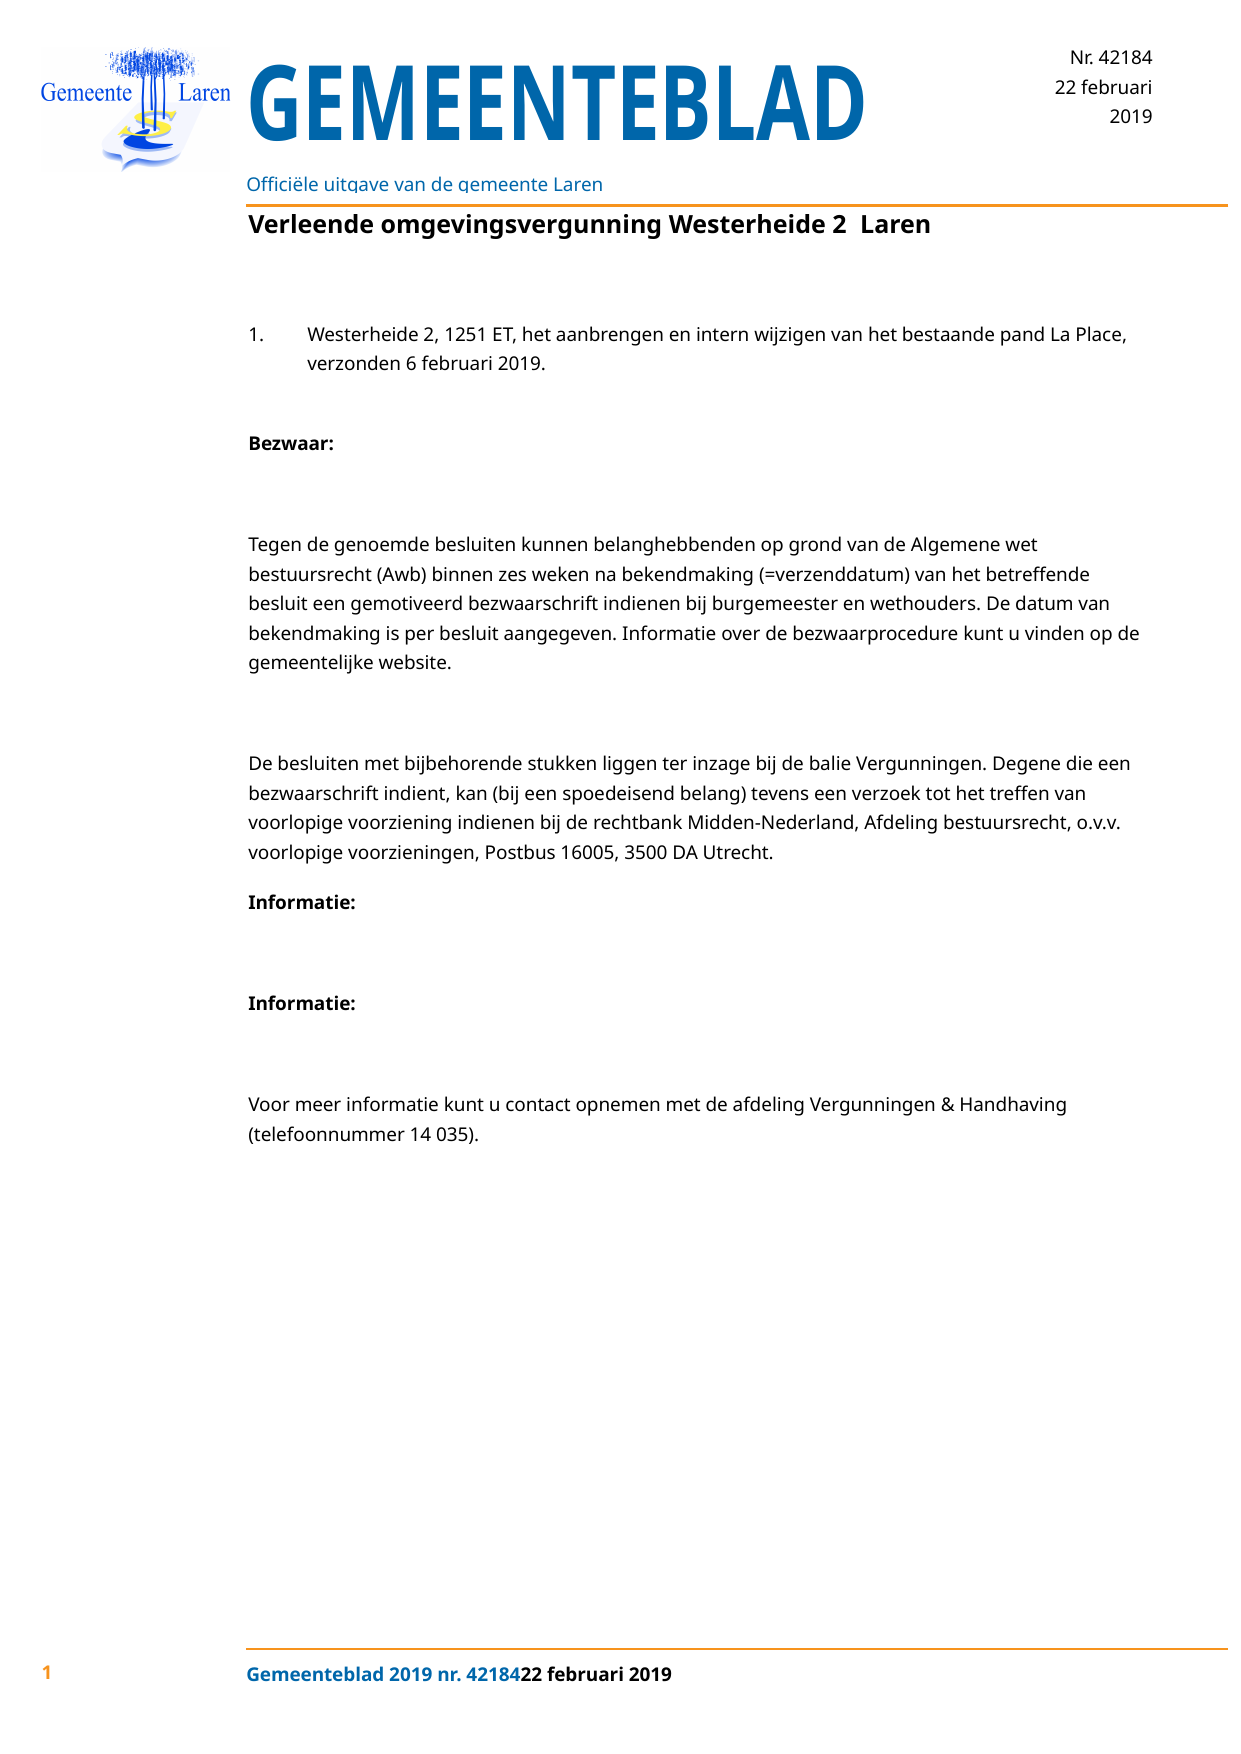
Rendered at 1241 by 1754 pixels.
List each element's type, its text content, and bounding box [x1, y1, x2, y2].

text Voor meer informatie kunt u contact opnemen met de afdeling Vergunningen & Handhaving (telefoonnummer 14 035). [248, 1091, 1152, 1146]
text Tegen de genoemde besluiten kunnen belanghebbenden op grond van de Algemene wet bestuursrecht (Awb) binnen zes weken na bekendmaking (=verzenddatum) van het betreffende besluit een gemotiveerd bezwaarschrift indienen bij burgemeester en wethouders. De datum van bekendmaking is per besluit aangegeven. Informatie over de bezwaarprocedure kunt u vinden op de gemeentelijke website. [248, 531, 1152, 675]
text Informatie: [248, 990, 1152, 1016]
text Bezwaar: [248, 430, 1152, 456]
text Informatie: [248, 889, 1152, 915]
picture [41, 47, 231, 172]
list Westerheide 2, 1251 ET, het aanbrengen en intern wijzigen van het bestaande pand La Place, verzonden 6 februari 2019. [248, 321, 1152, 376]
text De besluiten met bijbehorende stukken liggen ter inzage bij de balie Vergunningen. Degene die een bezwaarschrift indient, kan (bij een spoedeisend belang) tevens een verzoek tot het treffen van voorlopige voorziening indienen bij de rechtbank Midden-Nederland, Afdeling bestuursrecht, o.v.v. voorlopige voorzieningen, Postbus 16005, 3500 DA Utrecht. [248, 750, 1152, 865]
text Verleende omgevingsvergunning Westerheide 2 Laren [248, 207, 1152, 241]
